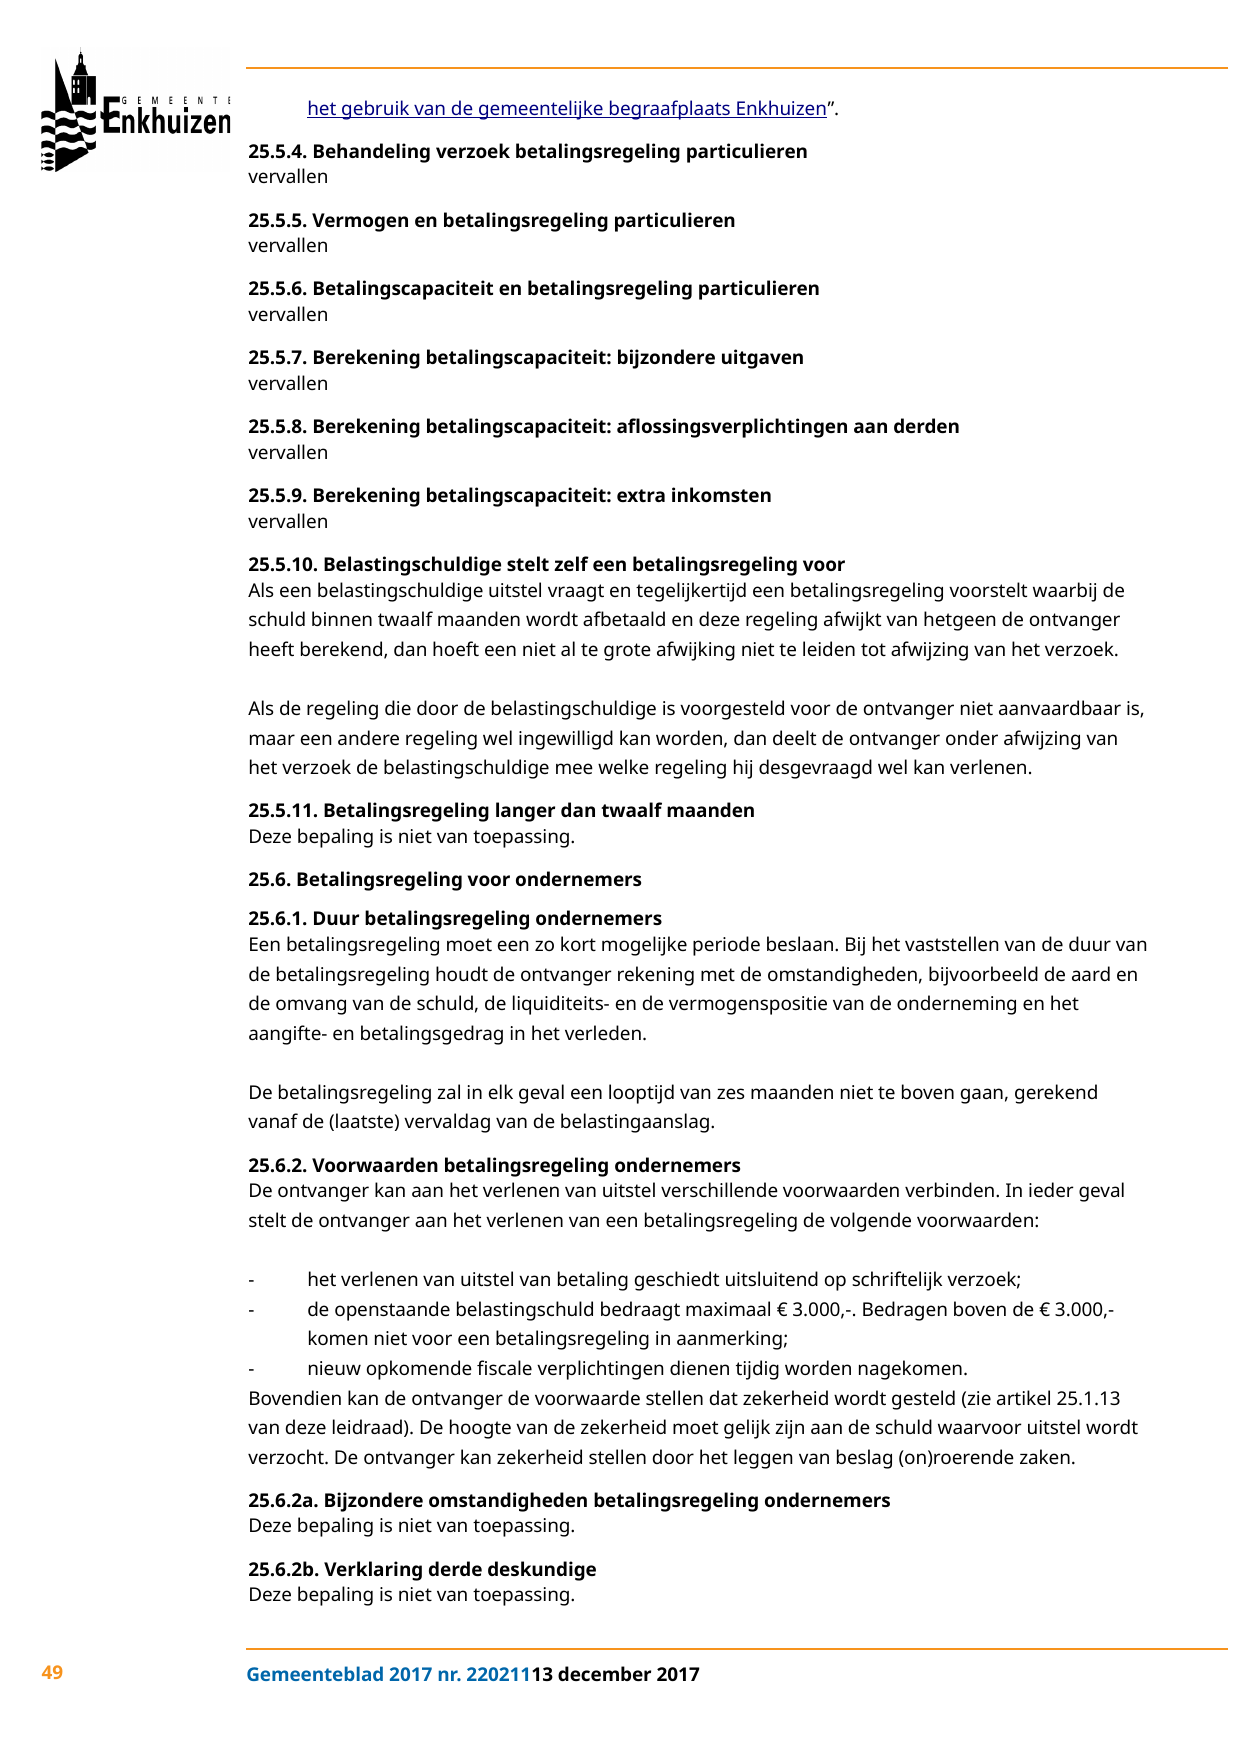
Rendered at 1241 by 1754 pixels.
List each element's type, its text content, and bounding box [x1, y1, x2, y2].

text 25.5.10. Belastingschuldige stelt zelf een betalingsregeling voor [248, 551, 1152, 577]
text vervallen [248, 232, 1152, 258]
text vervallen [248, 370, 1152, 396]
text 25.6. Betalingsregeling voor ondernemers [248, 866, 1152, 892]
text 25.5.7. Berekening betalingscapaciteit: bijzondere uitgaven [248, 344, 1152, 370]
text Deze bepaling is niet van toepassing. [248, 823, 1152, 849]
text 25.6.2b. Verklaring derde deskundige [248, 1556, 1152, 1582]
text 25.6.1. Duur betalingsregeling ondernemers [248, 906, 1152, 931]
text Een betalingsregeling moet een zo kort mogelijke periode beslaan. Bij het vaststellen van de duur van de betalingsregeling houdt de ontvanger rekening met de omstandigheden, bijvoorbeeld de aard en de omvang van de schuld, de liquiditeits- en de vermogenspositie van de onderneming en het aangifte- en betalingsgedrag in het verleden. [248, 931, 1152, 1046]
text 25.5.11. Betalingsregeling langer dan twaalf maanden [248, 797, 1152, 823]
text Deze bepaling is niet van toepassing. [248, 1582, 1152, 1607]
list de openstaande belastingschuld bedraagt maximaal € 3.000,-. Bedragen boven de € 3.000,-komen niet voor een betalingsregeling in aanmerking; [248, 1296, 1152, 1351]
text De betalingsregeling zal in elk geval een looptijd van zes maanden niet te boven gaan, gerekend vanaf de (laatste) vervaldag van de belastingaanslag. [248, 1079, 1152, 1134]
list het verlenen van uitstel van betaling geschiedt uitsluitend op schriftelijk verzoek; [248, 1266, 1152, 1292]
text 25.5.8. Berekening betalingscapaciteit: aflossingsverplichtingen aan derden [248, 413, 1152, 439]
text 25.6.2. Voorwaarden betalingsregeling ondernemers [248, 1152, 1152, 1178]
text Als een belastingschuldige uitstel vraagt en tegelijkertijd een betalingsregeling voorstelt waarbij de schuld binnen twaalf maanden wordt afbetaald en deze regeling afwijkt van hetgeen de ontvanger heeft berekend, dan hoeft een niet al te grote afwijking niet te leiden tot afwijzing van het verzoek. [248, 577, 1152, 662]
picture [41, 47, 231, 172]
text 25.5.9. Berekening betalingscapaciteit: extra inkomsten [248, 482, 1152, 508]
text vervallen [248, 508, 1152, 534]
text vervallen [248, 164, 1152, 189]
list het gebruik van de gemeentelijke begraafplaats Enkhuizen”. [248, 95, 1152, 121]
text De ontvanger kan aan het verlenen van uitstel verschillende voorwaarden verbinden. In ieder geval stelt de ontvanger aan het verlenen van een betalingsregeling de volgende voorwaarden: [248, 1178, 1152, 1233]
text Als de regeling die door de belastingschuldige is voorgesteld voor de ontvanger niet aanvaardbaar is, maar een andere regeling wel ingewilligd kan worden, dan deelt de ontvanger onder afwijzing van het verzoek de belastingschuldige mee welke regeling hij desgevraagd wel kan verlenen. [248, 695, 1152, 780]
text vervallen [248, 301, 1152, 327]
text Deze bepaling is niet van toepassing. [248, 1513, 1152, 1538]
text 25.6.2a. Bijzondere omstandigheden betalingsregeling ondernemers [248, 1487, 1152, 1513]
list nieuw opkomende fiscale verplichtingen dienen tijdig worden nagekomen. [248, 1355, 1152, 1381]
text vervallen [248, 439, 1152, 465]
text 25.5.5. Vermogen en betalingsregeling particulieren [248, 207, 1152, 232]
text Bovendien kan de ontvanger de voorwaarde stellen dat zekerheid wordt gesteld (zie artikel 25.1.13 van deze leidraad). De hoogte van de zekerheid moet gelijk zijn aan de schuld waarvoor uitstel wordt verzocht. De ontvanger kan zekerheid stellen door het leggen van beslag (on)roerende zaken. [248, 1385, 1152, 1469]
text 25.5.4. Behandeling verzoek betalingsregeling particulieren [248, 138, 1152, 164]
text 25.5.6. Betalingscapaciteit en betalingsregeling particulieren [248, 276, 1152, 301]
